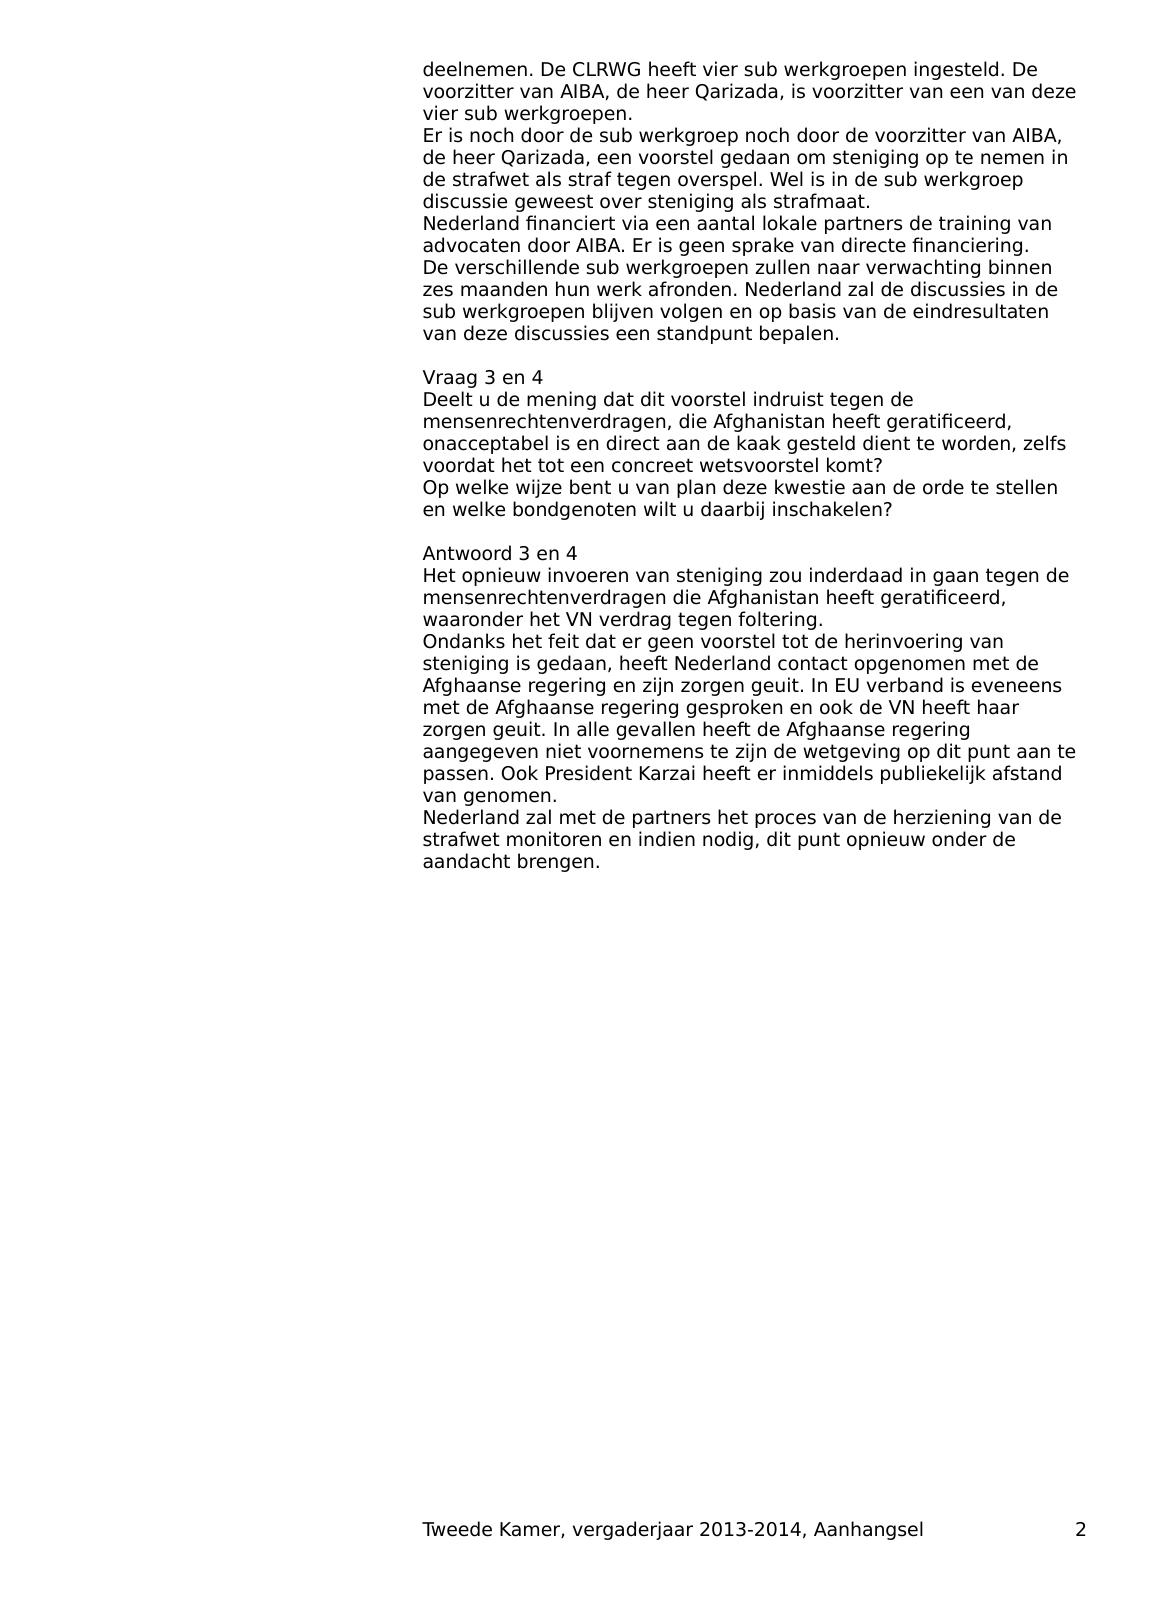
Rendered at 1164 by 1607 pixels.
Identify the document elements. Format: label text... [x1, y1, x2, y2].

text Het opnieuw invoeren van steniging zou inderdaad in gaan tegen de mensenrechtenverdragen die Afghanistan heeft geratificeerd, waaronder het VN verdrag tegen foltering. [422, 565, 1087, 631]
text Antwoord 3 en 4 [422, 543, 1087, 565]
text Ondanks het feit dat er geen voorstel tot de herinvoering van steniging is gedaan, heeft Nederland contact opgenomen met de Afghaanse regering en zijn zorgen geuit. In EU verband is eveneens met de Afghaanse regering gesproken en ook de VN heeft haar zorgen geuit. In alle gevallen heeft de Afghaanse regering aangegeven niet voornemens te zijn de wetgeving op dit punt aan te passen. Ook President Karzai heeft er inmiddels publiekelijk afstand van genomen. [422, 631, 1087, 807]
text De verschillende sub werkgroepen zullen naar verwachting binnen zes maanden hun werk afronden. Nederland zal de discussies in de sub werkgroepen blijven volgen en op basis van de eindresultaten van deze discussies een standpunt bepalen. [422, 257, 1087, 345]
text deelnemen. De CLRWG heeft vier sub werkgroepen ingesteld. De voorzitter van AIBA, de heer Qarizada, is voorzitter van een van deze vier sub werkgroepen. [422, 59, 1087, 125]
text Nederland financiert via een aantal lokale partners de training van advocaten door AIBA. Er is geen sprake van directe financiering. [422, 213, 1087, 257]
text Nederland zal met de partners het proces van de herziening van de strafwet monitoren en indien nodig, dit punt opnieuw onder de aandacht brengen. [422, 807, 1087, 873]
text Op welke wijze bent u van plan deze kwestie aan de orde te stellen en welke bondgenoten wilt u daarbij inschakelen? [422, 477, 1087, 521]
text Vraag 3 en 4 [422, 367, 1087, 389]
text Deelt u de mening dat dit voorstel indruist tegen de mensenrechtenverdragen, die Afghanistan heeft geratificeerd, onacceptabel is en direct aan de kaak gesteld dient te worden, zelfs voordat het tot een concreet wetsvoorstel komt? [422, 389, 1087, 477]
text Er is noch door de sub werkgroep noch door de voorzitter van AIBA, de heer Qarizada, een voorstel gedaan om steniging op te nemen in de strafwet als straf tegen overspel. Wel is in de sub werkgroep discussie geweest over steniging als strafmaat. [422, 125, 1087, 213]
